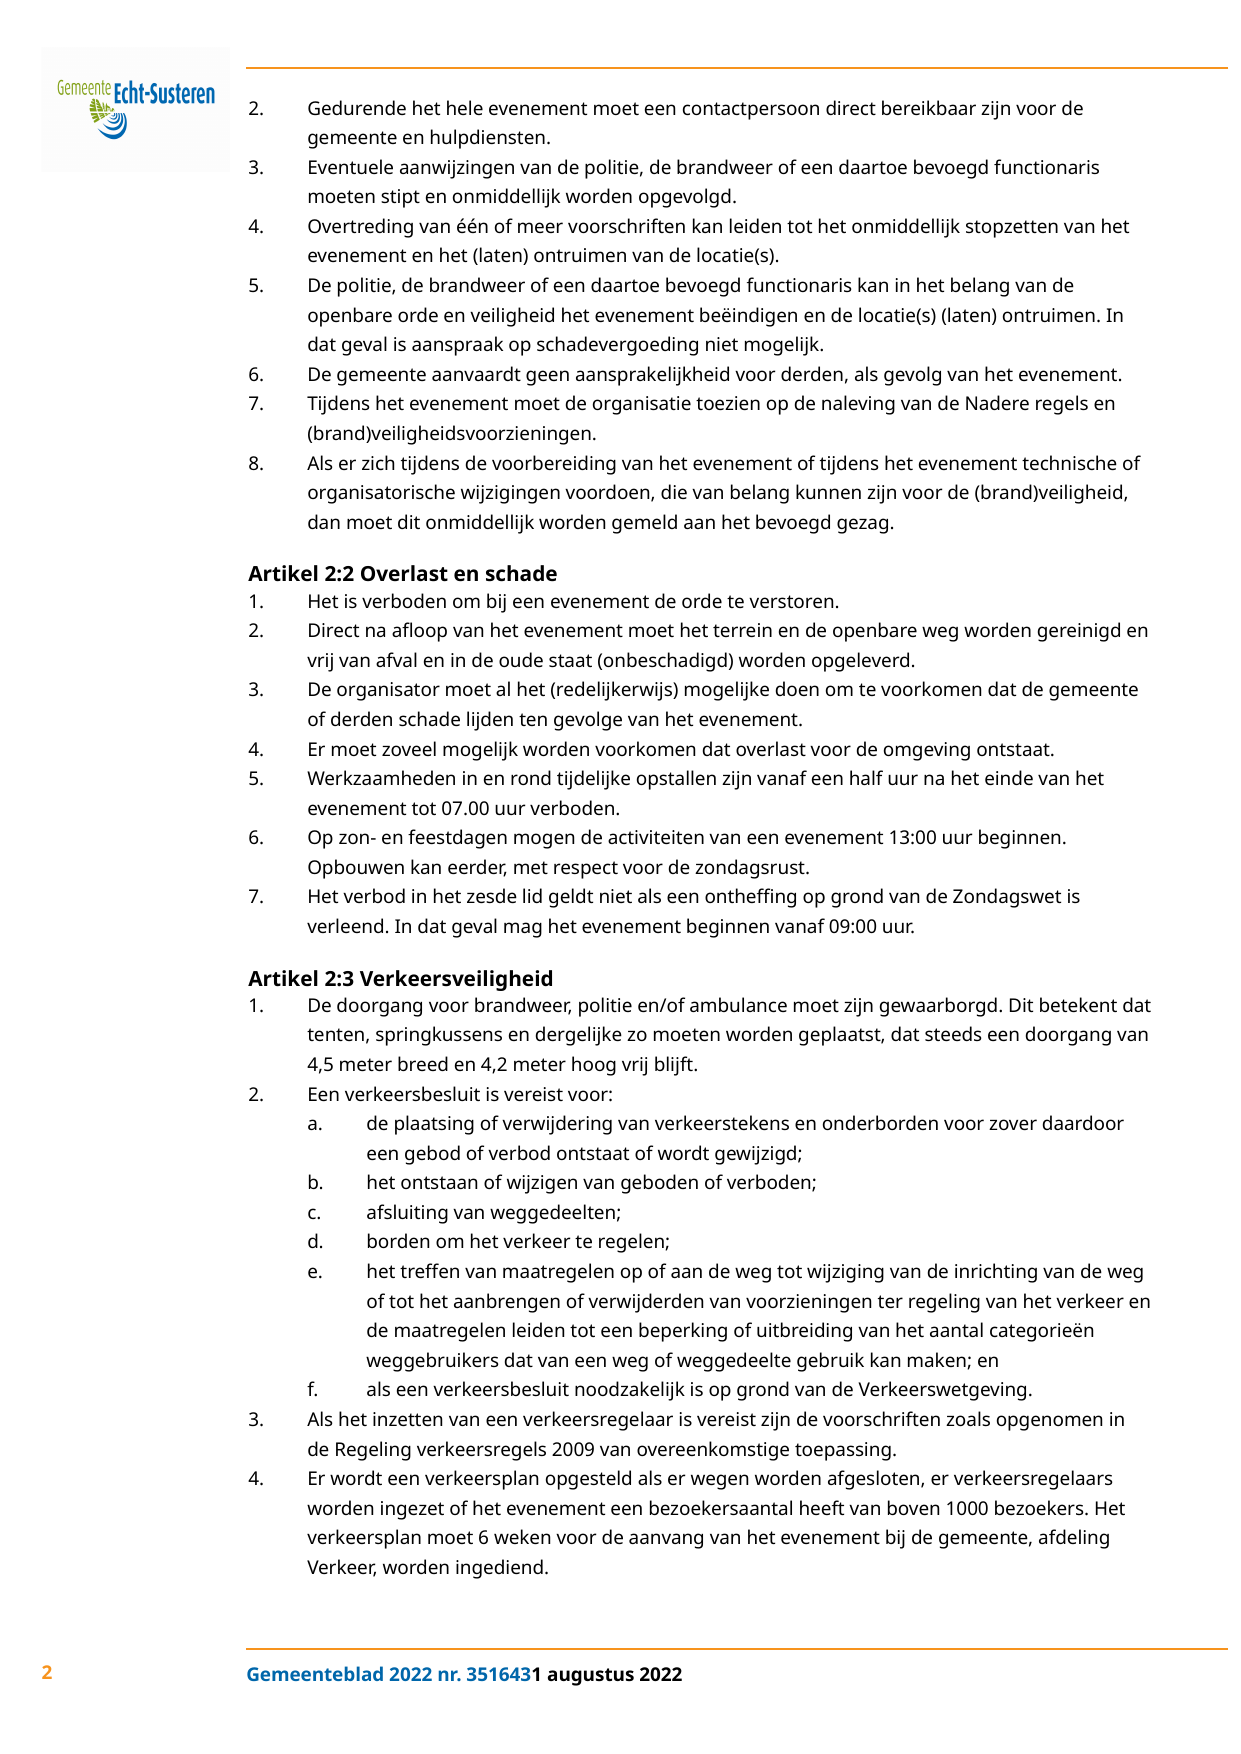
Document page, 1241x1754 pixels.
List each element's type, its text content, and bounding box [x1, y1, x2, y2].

list De organisator moet al het (redelijkerwijs) mogelijke doen om te voorkomen dat de gemeente of derden schade lijden ten gevolge van het evenement. [248, 677, 1152, 732]
list Overtreding van één of meer voorschriften kan leiden tot het onmiddellijk stopzetten van het evenement en het (laten) ontruimen van de locatie(s). [248, 213, 1152, 268]
list Op zon- en feestdagen mogen de activiteiten van een evenement 13:00 uur beginnen. Opbouwen kan eerder, met respect voor de zondagsrust. [248, 824, 1152, 880]
list Werkzaamheden in en rond tijdelijke opstallen zijn vanaf een half uur na het einde van het evenement tot 07.00 uur verboden. [248, 765, 1152, 821]
list Het verbod in het zesde lid geldt niet als een ontheffing op grond van de Zondagswet is verleend. In dat geval mag het evenement beginnen vanaf 09:00 uur. [248, 884, 1152, 939]
list Eventuele aanwijzingen van de politie, de brandweer of een daartoe bevoegd functionaris moeten stipt en onmiddellijk worden opgevolgd. [248, 154, 1152, 209]
list Direct na afloop van het evenement moet het terrein en de openbare weg worden gereinigd en vrij van afval en in de oude staat (onbeschadigd) worden opgeleverd. [248, 617, 1152, 673]
list het treffen van maatregelen op of aan de weg tot wijziging van de inrichting van de weg of tot het aanbrengen of verwijderden van voorzieningen ter regeling van het verkeer en de maatregelen leiden tot een beperking of uitbreiding van het aantal categorieën weggebruikers dat van een weg of weggedeelte gebruik kan maken; en [307, 1258, 1152, 1373]
list borden om het verkeer te regelen; [307, 1229, 1152, 1254]
text Artikel 2:3 Verkeersveiligheid [248, 964, 1152, 992]
list De politie, de brandweer of een daartoe bevoegd functionaris kan in het belang van de openbare orde en veiligheid het evenement beëindigen en de locatie(s) (laten) ontruimen. In dat geval is aanspraak op schadevergoeding niet mogelijk. [248, 272, 1152, 357]
list het ontstaan of wijzigen van geboden of verboden; [307, 1169, 1152, 1195]
list Er wordt een verkeersplan opgesteld als er wegen worden afgesloten, er verkeersregelaars worden ingezet of het evenement een bezoekersaantal heeft van boven 1000 bezoekers. Het verkeersplan moet 6 weken voor de aanvang van het evenement bij de gemeente, afdeling Verkeer, worden ingediend. [248, 1465, 1152, 1580]
list als een verkeersbesluit noodzakelijk is op grond van de Verkeerswetgeving. [307, 1377, 1152, 1402]
list afsluiting van weggedeelten; [307, 1199, 1152, 1225]
list Als het inzetten van een verkeersregelaar is vereist zijn de voorschriften zoals opgenomen in de Regeling verkeersregels 2009 van overeenkomstige toepassing. [248, 1406, 1152, 1462]
list Er moet zoveel mogelijk worden voorkomen dat overlast voor de omgeving ontstaat. [248, 736, 1152, 761]
list Een verkeersbesluit is vereist voor: [248, 1081, 1152, 1107]
picture [41, 47, 231, 172]
list De gemeente aanvaardt geen aansprakelijkheid voor derden, als gevolg van het evenement. [248, 361, 1152, 387]
list De doorgang voor brandweer, politie en/of ambulance moet zijn gewaarborgd. Dit betekent dat tenten, springkussens en dergelijke zo moeten worden geplaatst, dat steeds een doorgang van 4,5 meter breed en 4,2 meter hoog vrij blijft. [248, 992, 1152, 1077]
list Tijdens het evenement moet de organisatie toezien op de naleving van de Nadere regels en (brand)veiligheidsvoorzieningen. [248, 391, 1152, 446]
list de plaatsing of verwijdering van verkeerstekens en onderborden voor zover daardoor een gebod of verbod ontstaat of wordt gewijzigd; [307, 1110, 1152, 1166]
list Als er zich tijdens de voorbereiding van het evenement of tijdens het evenement technische of organisatorische wijzigingen voordoen, die van belang kunnen zijn voor de (brand)veiligheid, dan moet dit onmiddellijk worden gemeld aan het bevoegd gezag. [248, 450, 1152, 535]
text Artikel 2:2 Overlast en schade [248, 559, 1152, 588]
list Het is verboden om bij een evenement de orde te verstoren. [248, 588, 1152, 613]
list Gedurende het hele evenement moet een contactpersoon direct bereikbaar zijn voor de gemeente en hulpdiensten. [248, 95, 1152, 150]
